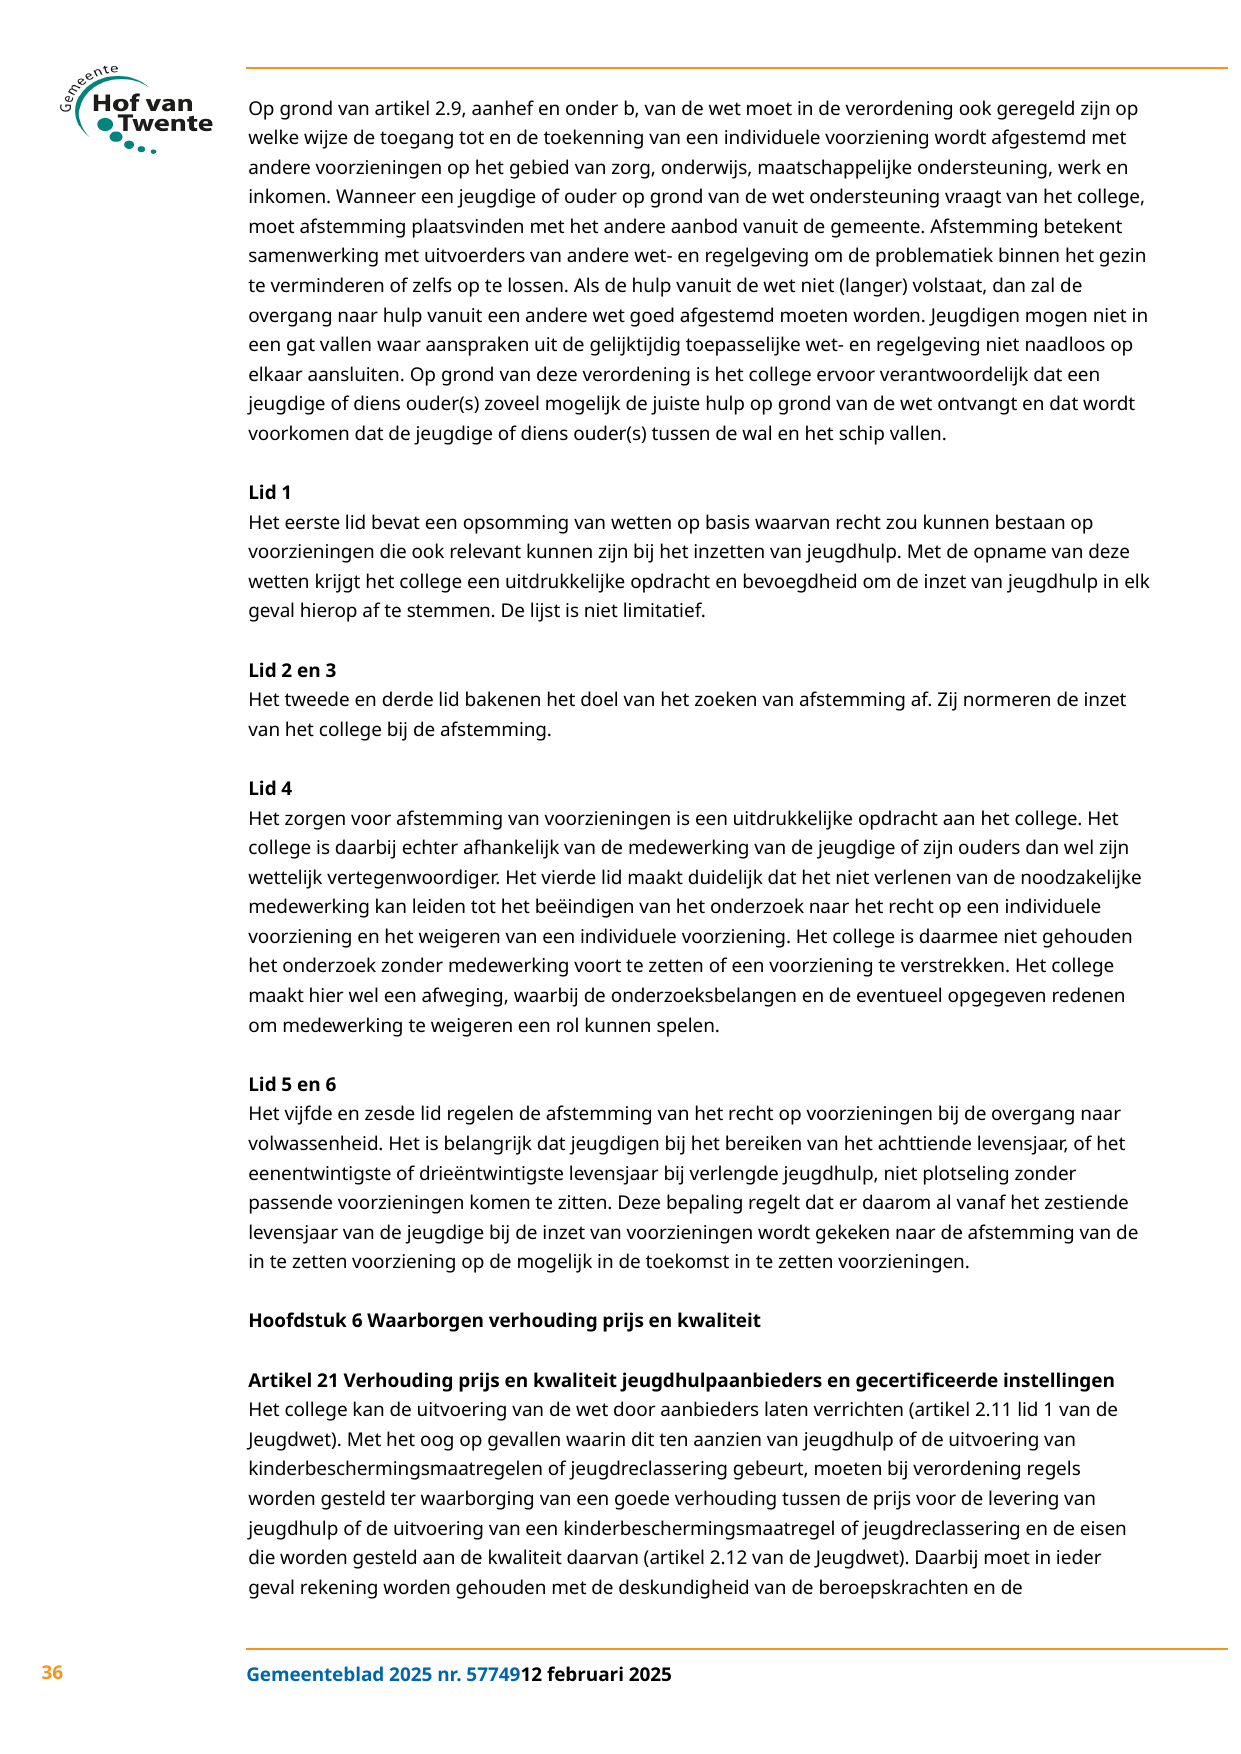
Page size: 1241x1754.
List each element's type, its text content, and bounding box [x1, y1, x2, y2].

text Artikel 21 Verhouding prijs en kwaliteit jeugdhulpaanbieders en gecertificeerde instellingen [248, 1367, 1152, 1393]
text Lid 1 [248, 479, 1152, 505]
text Lid 4 [248, 775, 1152, 801]
text Op grond van artikel 2.9, aanhef en onder b, van de wet moet in de verordening ook geregeld zijn op welke wijze de toegang tot en de toekenning van een individuele voorziening wordt afgestemd met andere voorzieningen op het gebied van zorg, onderwijs, maatschappelijke ondersteuning, werk en inkomen. Wanneer een jeugdige of ouder op grond van de wet ondersteuning vraagt van het college, moet afstemming plaatsvinden met het andere aanbod vanuit de gemeente. Afstemming betekent samenwerking met uitvoerders van andere wet- en regelgeving om de problematiek binnen het gezin te verminderen of zelfs op te lossen. Als de hulp vanuit de wet niet (langer) volstaat, dan zal de overgang naar hulp vanuit een andere wet goed afgestemd moeten worden. Jeugdigen mogen niet in een gat vallen waar aanspraken uit de gelijktijdig toepasselijke wet- en regelgeving niet naadloos op elkaar aansluiten. Op grond van deze verordening is het college ervoor verantwoordelijk dat een jeugdige of diens ouder(s) zoveel mogelijk de juiste hulp op grond van de wet ontvangt en dat wordt voorkomen dat de jeugdige of diens ouder(s) tussen de wal en het schip vallen. [248, 95, 1152, 446]
text Het eerste lid bevat een opsomming van wetten op basis waarvan recht zou kunnen bestaan op voorzieningen die ook relevant kunnen zijn bij het inzetten van jeugdhulp. Met de opname van deze wetten krijgt het college een uitdrukkelijke opdracht en bevoegdheid om de inzet van jeugdhulp in elk geval hierop af te stemmen. De lijst is niet limitatief. [248, 509, 1152, 623]
text Hoofdstuk 6 Waarborgen verhouding prijs en kwaliteit [248, 1308, 1152, 1333]
picture [41, 47, 231, 172]
text Het college kan de uitvoering van de wet door aanbieders laten verrichten (artikel 2.11 lid 1 van de Jeugdwet). Met het oog op gevallen waarin dit ten aanzien van jeugdhulp of de uitvoering van kinderbeschermingsmaatregelen of jeugdreclassering gebeurt, moeten bij verordening regels worden gesteld ter waarborging van een goede verhouding tussen de prijs voor de levering van jeugdhulp of de uitvoering van een kinderbeschermingsmaatregel of jeugdreclassering en de eisen die worden gesteld aan de kwaliteit daarvan (artikel 2.12 van de Jeugdwet). Daarbij moet in ieder geval rekening worden gehouden met de deskundigheid van de beroepskrachten en de [248, 1396, 1152, 1600]
text Het zorgen voor afstemming van voorzieningen is een uitdrukkelijke opdracht aan het college. Het college is daarbij echter afhankelijk van de medewerking van de jeugdige of zijn ouders dan wel zijn wettelijk vertegenwoordiger. Het vierde lid maakt duidelijk dat het niet verlenen van de noodzakelijke medewerking kan leiden tot het beëindigen van het onderzoek naar het recht op een individuele voorziening en het weigeren van een individuele voorziening. Het college is daarmee niet gehouden het onderzoek zonder medewerking voort te zetten of een voorziening te verstrekken. Het college maakt hier wel een afweging, waarbij de onderzoeksbelangen en de eventueel opgegeven redenen om medewerking te weigeren een rol kunnen spelen. [248, 805, 1152, 1038]
text Het tweede en derde lid bakenen het doel van het zoeken van afstemming af. Zij normeren de inzet van het college bij de afstemming. [248, 686, 1152, 742]
text Lid 2 en 3 [248, 657, 1152, 683]
text Lid 5 en 6 [248, 1071, 1152, 1097]
text Het vijfde en zesde lid regelen de afstemming van het recht op voorzieningen bij de overgang naar volwassenheid. Het is belangrijk dat jeugdigen bij het bereiken van het achttiende levensjaar, of het eenentwintigste of drieëntwintigste levensjaar bij verlengde jeugdhulp, niet plotseling zonder passende voorzieningen komen te zitten. Deze bepaling regelt dat er daarom al vanaf het zestiende levensjaar van de jeugdige bij de inzet van voorzieningen wordt gekeken naar de afstemming van de in te zetten voorziening op de mogelijk in de toekomst in te zetten voorzieningen. [248, 1101, 1152, 1274]
